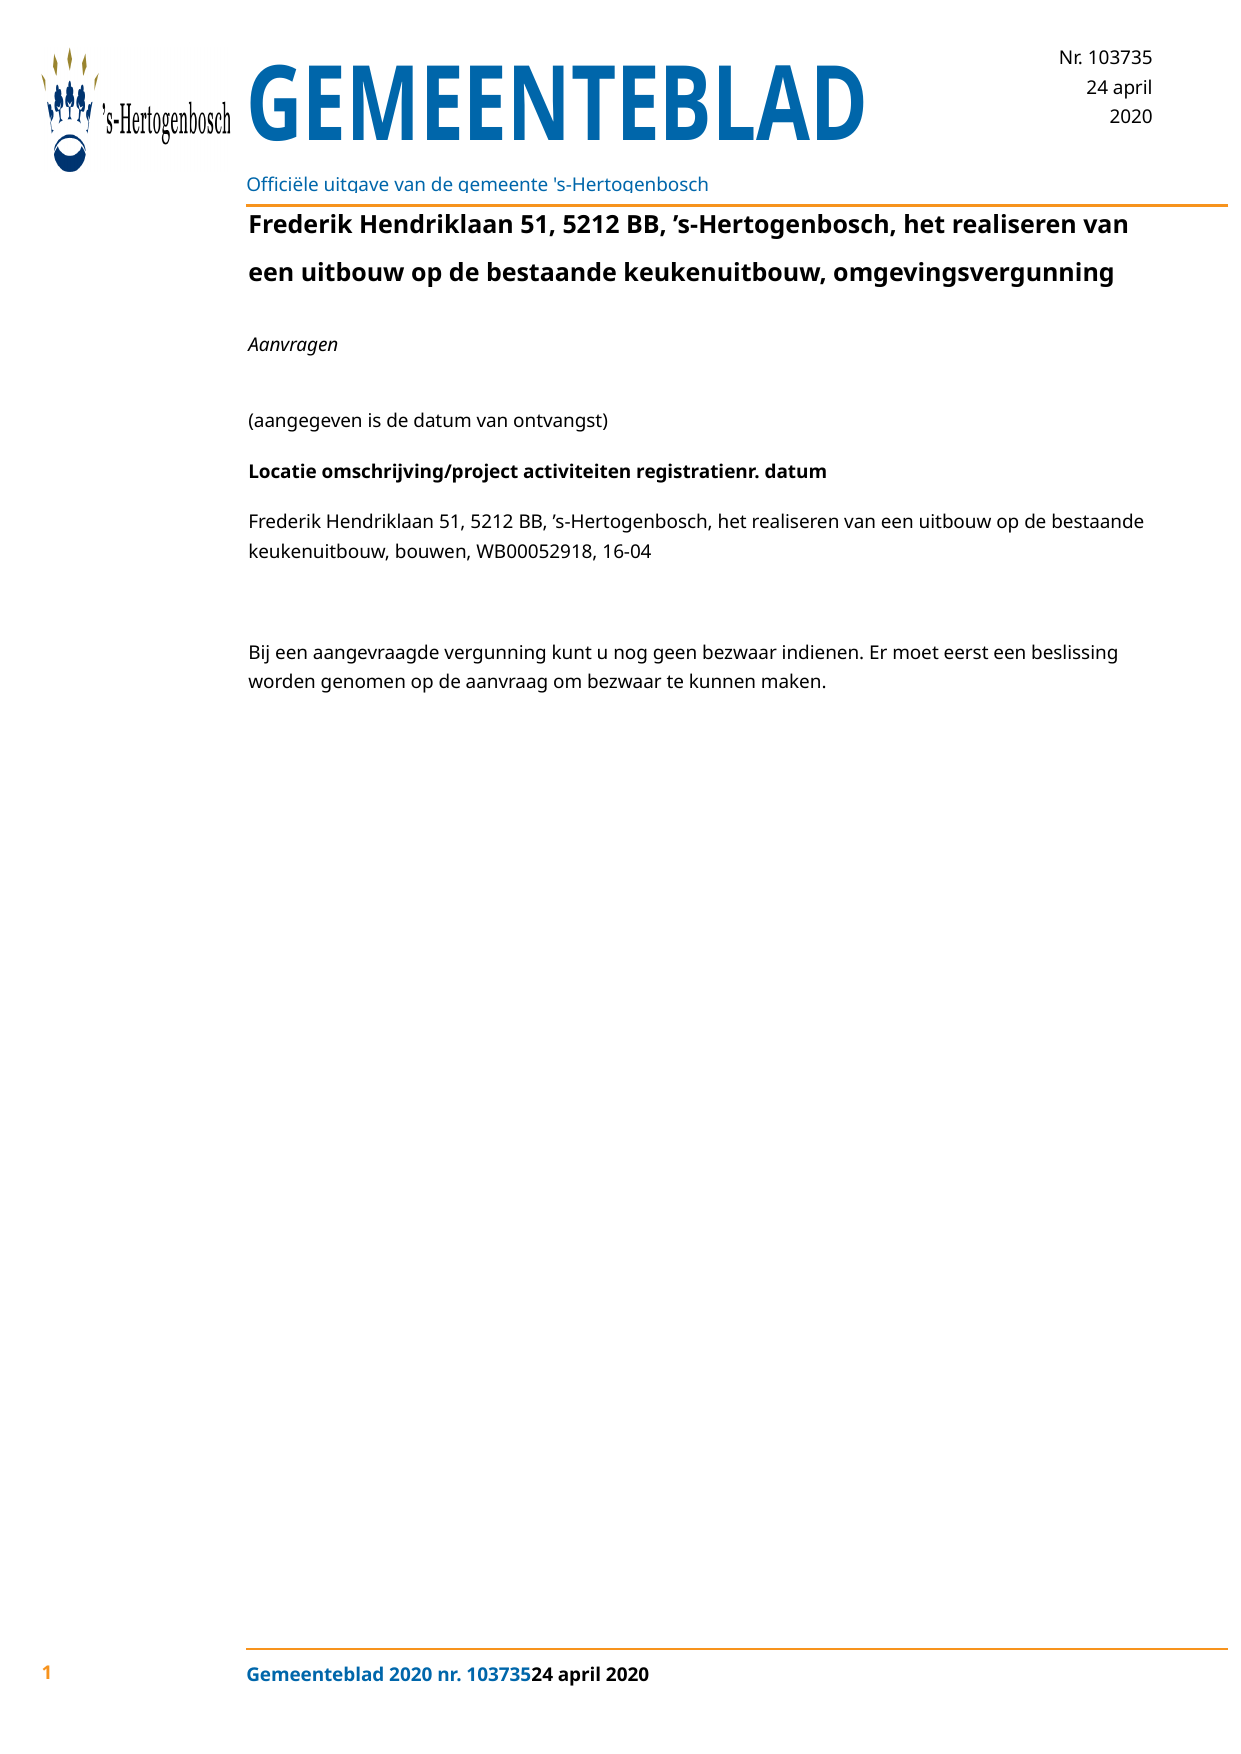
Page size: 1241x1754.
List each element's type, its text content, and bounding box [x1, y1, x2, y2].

text Frederik Hendriklaan 51, 5212 BB, ’s-Hertogenbosch, het realiseren van een uitbouw op de bestaande keukenuitbouw, bouwen, WB00052918, 16-04 [248, 508, 1152, 564]
text Aanvragen [248, 331, 1152, 357]
text Bij een aangevraagde vergunning kunt u nog geen bezwaar indienen. Er moet eerst een beslissing worden genomen op de aanvraag om bezwaar te kunnen maken. [248, 639, 1152, 694]
text Locatie omschrijving/project activiteiten registratienr. datum [248, 458, 1152, 484]
picture [41, 47, 231, 172]
text (aangegeven is de datum van ontvangst) [248, 408, 1152, 433]
text Frederik Hendriklaan 51, 5212 BB, ’s-Hertogenbosch, het realiseren van een uitbouw op de bestaande keukenuitbouw, omgevingsvergunning [248, 207, 1152, 288]
